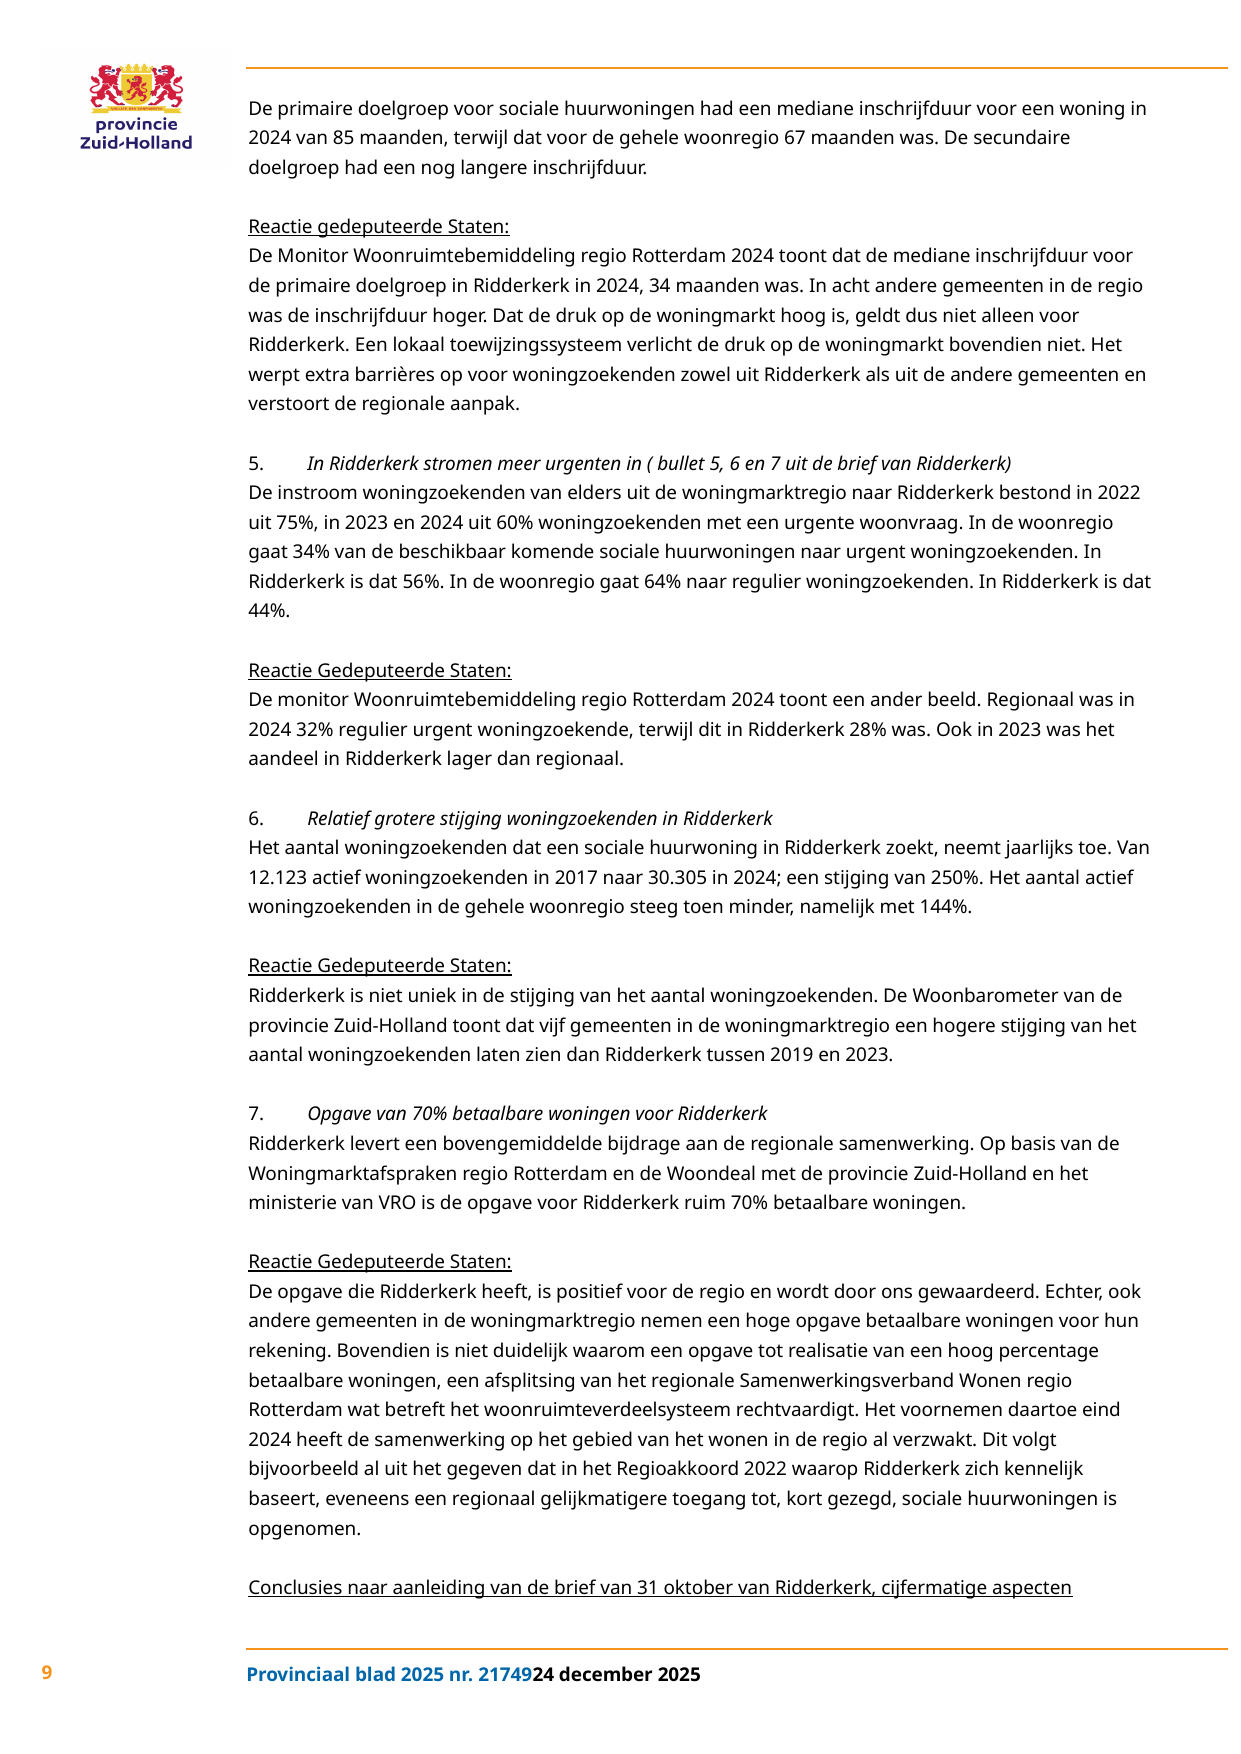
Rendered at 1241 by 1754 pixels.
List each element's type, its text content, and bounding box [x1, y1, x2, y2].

list Relatief grotere stijging woningzoekenden in Ridderkerk [248, 805, 1152, 831]
list In Ridderkerk stromen meer urgenten in ( bullet 5, 6 en 7 uit de brief van Ridderkerk) [248, 450, 1152, 476]
text Conclusies naar aanleiding van de brief van 31 oktober van Ridderkerk, cijfermatige aspecten [248, 1574, 1152, 1600]
text Ridderkerk levert een bovengemiddelde bijdrage aan de regionale samenwerking. Op basis van de Woningmarktafspraken regio Rotterdam en de Woondeal met de provincie Zuid-Holland en het ministerie van VRO is de opgave voor Ridderkerk ruim 70% betaalbare woningen. [248, 1130, 1152, 1215]
list Opgave van 70% betaalbare woningen voor Ridderkerk [248, 1101, 1152, 1126]
text Reactie gedeputeerde Staten: [248, 213, 1152, 239]
text De opgave die Ridderkerk heeft, is positief voor de regio en wordt door ons gewaardeerd. Echter, ook andere gemeenten in de woningmarktregio nemen een hoge opgave betaalbare woningen voor hun rekening. Bovendien is niet duidelijk waarom een opgave tot realisatie van een hoog percentage betaalbare woningen, een afsplitsing van het regionale Samenwerkingsverband Wonen regio Rotterdam wat betreft het woonruimteverdeelsysteem rechtvaardigt. Het voornemen daartoe eind 2024 heeft de samenwerking op het gebied van het wonen in de regio al verzwakt. Dit volgt bijvoorbeeld al uit het gegeven dat in het Regioakkoord 2022 waarop Ridderkerk zich kennelijk baseert, eveneens een regionaal gelijkmatigere toegang tot, kort gezegd, sociale huurwoningen is opgenomen. [248, 1278, 1152, 1541]
text Reactie Gedeputeerde Staten: [248, 657, 1152, 683]
text Ridderkerk is niet uniek in de stijging van het aantal woningzoekenden. De Woonbarometer van de provincie Zuid-Holland toont dat vijf gemeenten in de woningmarktregio een hogere stijging van het aantal woningzoekenden laten zien dan Ridderkerk tussen 2019 en 2023. [248, 982, 1152, 1067]
text Reactie Gedeputeerde Staten: [248, 953, 1152, 978]
text De instroom woningzoekenden van elders uit de woningmarktregio naar Ridderkerk bestond in 2022 uit 75%, in 2023 en 2024 uit 60% woningzoekenden met een urgente woonvraag. In de woonregio gaat 34% van de beschikbaar komende sociale huurwoningen naar urgent woningzoekenden. In Ridderkerk is dat 56%. In de woonregio gaat 64% naar regulier woningzoekenden. In Ridderkerk is dat 44%. [248, 479, 1152, 623]
text De monitor Woonruimtebemiddeling regio Rotterdam 2024 toont een ander beeld. Regionaal was in 2024 32% regulier urgent woningzoekende, terwijl dit in Ridderkerk 28% was. Ook in 2023 was het aandeel in Ridderkerk lager dan regionaal. [248, 686, 1152, 771]
text Reactie Gedeputeerde Staten: [248, 1248, 1152, 1274]
text De primaire doelgroep voor sociale huurwoningen had een mediane inschrijfduur voor een woning in 2024 van 85 maanden, terwijl dat voor de gehele woonregio 67 maanden was. De secundaire doelgroep had een nog langere inschrijfduur. [248, 95, 1152, 180]
text Het aantal woningzoekenden dat een sociale huurwoning in Ridderkerk zoekt, neemt jaarlijks toe. Van 12.123 actief woningzoekenden in 2017 naar 30.305 in 2024; een stijging van 250%. Het aantal actief woningzoekenden in de gehele woonregio steeg toen minder, namelijk met 144%. [248, 834, 1152, 919]
text De Monitor Woonruimtebemiddeling regio Rotterdam 2024 toont dat de mediane inschrijfduur voor de primaire doelgroep in Ridderkerk in 2024, 34 maanden was. In acht andere gemeenten in de regio was de inschrijfduur hoger. Dat de druk op de woningmarkt hoog is, geldt dus niet alleen voor Ridderkerk. Een lokaal toewijzingssysteem verlicht de druk op de woningmarkt bovendien niet. Het werpt extra barrières op voor woningzoekenden zowel uit Ridderkerk als uit de andere gemeenten en verstoort de regionale aanpak. [248, 243, 1152, 416]
picture [41, 47, 231, 172]
